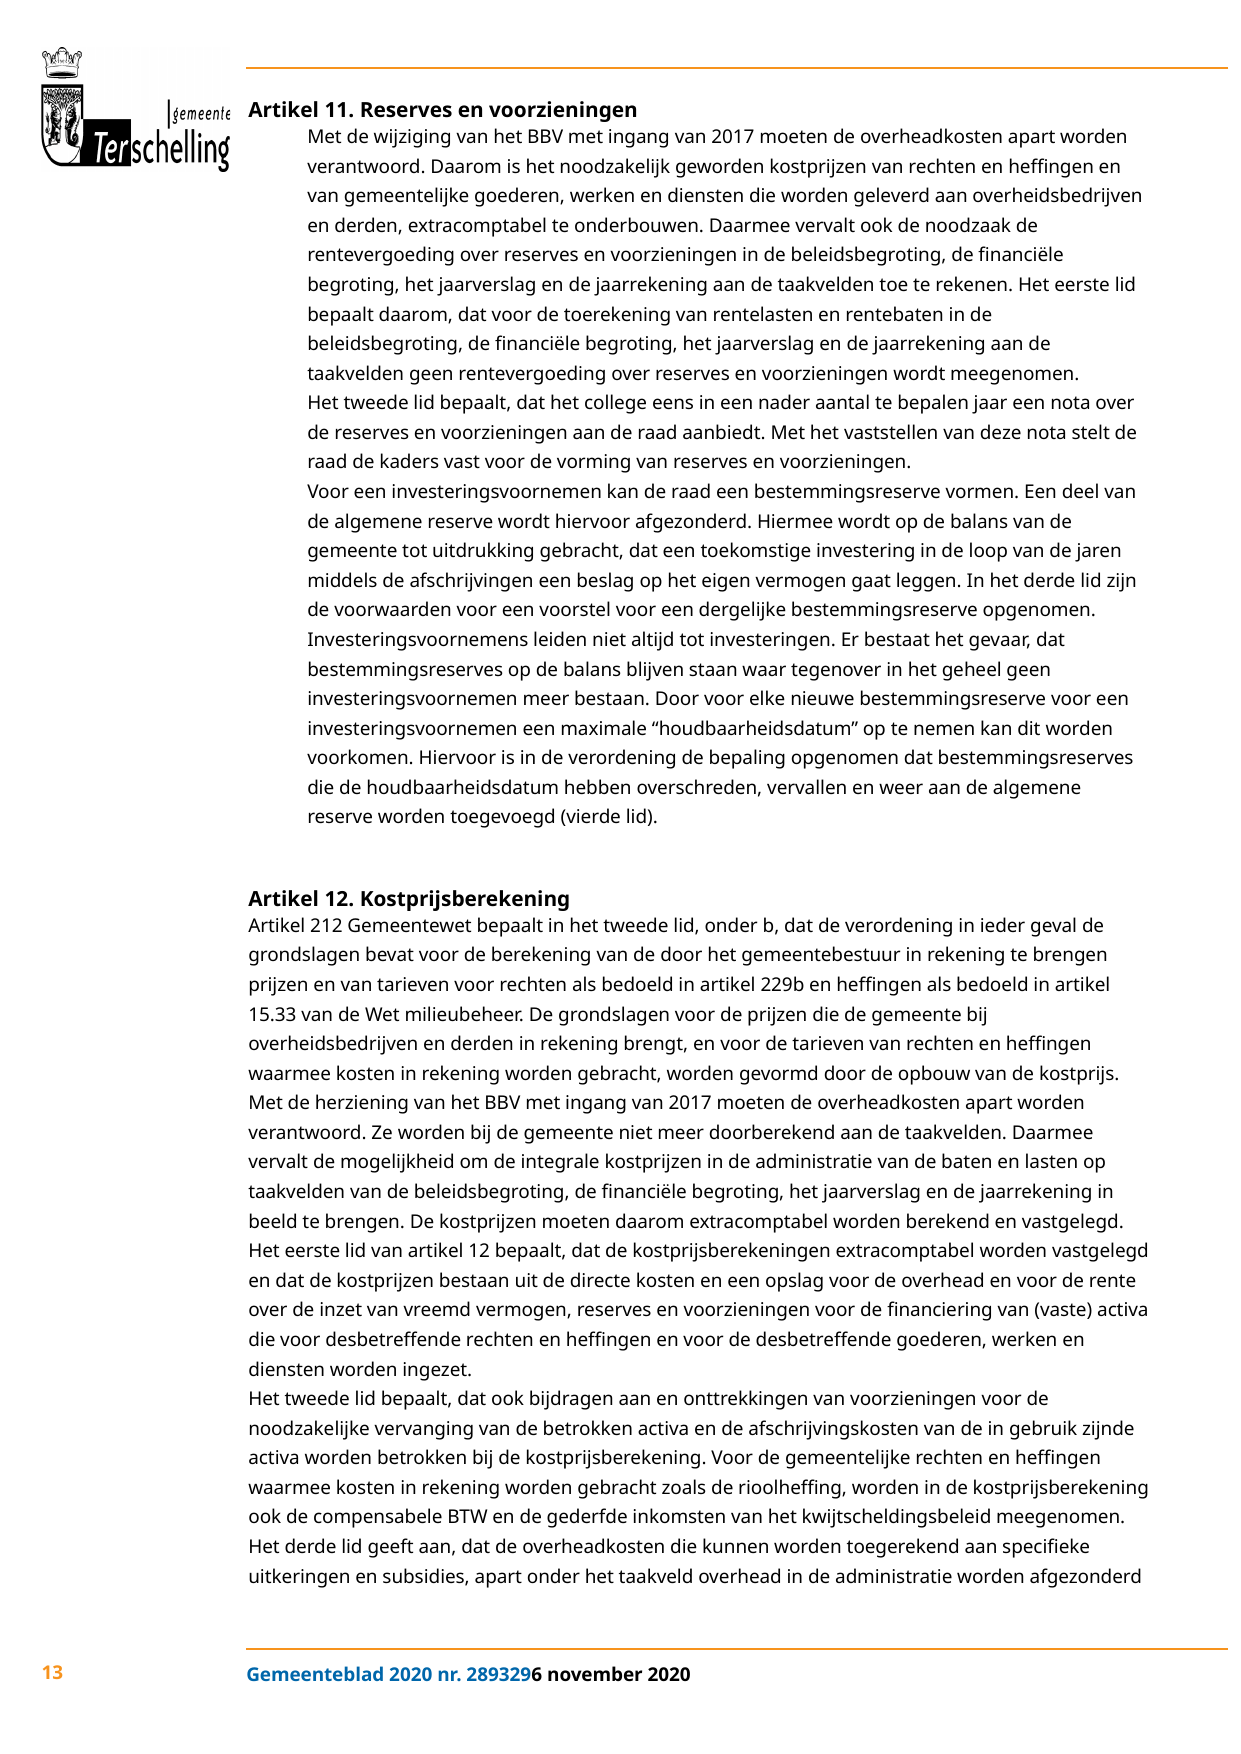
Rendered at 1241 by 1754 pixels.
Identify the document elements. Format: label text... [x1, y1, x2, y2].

picture [41, 47, 231, 172]
list Het tweede lid bepaalt, dat het college eens in een nader aantal te bepalen jaar een nota over de reserves en voorzieningen aan de raad aanbiedt. Met het vaststellen van deze nota stelt de raad de kaders vast voor de vorming van reserves en voorzieningen. [248, 389, 1152, 474]
text Artikel 12. Kostprijsberekening [248, 884, 1152, 912]
text Het derde lid geeft aan, dat de overheadkosten die kunnen worden toegerekend aan specifieke uitkeringen en subsidies, apart onder het taakveld overhead in de administratie worden afgezonderd [248, 1533, 1152, 1589]
list Voor een investeringsvoornemen kan de raad een bestemmingsreserve vormen. Een deel van de algemene reserve wordt hiervoor afgezonderd. Hiermee wordt op de balans van de gemeente tot uitdrukking gebracht, dat een toekomstige investering in de loop van de jaren middels de afschrijvingen een beslag op het eigen vermogen gaat leggen. In het derde lid zijn de voorwaarden voor een voorstel voor een dergelijke bestemmingsreserve opgenomen. [248, 478, 1152, 622]
list Met de wijziging van het BBV met ingang van 2017 moeten de overheadkosten apart worden verantwoord. Daarom is het noodzakelijk geworden kostprijzen van rechten en heffingen en van gemeentelijke goederen, werken en diensten die worden geleverd aan overheidsbedrijven en derden, extracomptabel te onderbouwen. Daarmee vervalt ook de noodzaak de rentevergoeding over reserves en voorzieningen in de beleidsbegroting, de financiële begroting, het jaarverslag en de jaarrekening aan de taakvelden toe te rekenen. Het eerste lid bepaalt daarom, dat voor de toerekening van rentelasten en rentebaten in de beleidsbegroting, de financiële begroting, het jaarverslag en de jaarrekening aan de taakvelden geen rentevergoeding over reserves en voorzieningen wordt meegenomen. [248, 123, 1152, 386]
text Artikel 11. Reserves en voorzieningen [248, 95, 1152, 123]
text Met de herziening van het BBV met ingang van 2017 moeten de overheadkosten apart worden verantwoord. Ze worden bij de gemeente niet meer doorberekend aan de taakvelden. Daarmee vervalt de mogelijkheid om de integrale kostprijzen in de administratie van de baten en lasten op taakvelden van de beleidsbegroting, de financiële begroting, het jaarverslag en de jaarrekening in beeld te brengen. De kostprijzen moeten daarom extracomptabel worden berekend en vastgelegd. [248, 1089, 1152, 1234]
text Het tweede lid bepaalt, dat ook bijdragen aan en onttrekkingen van voorzieningen voor de noodzakelijke vervanging van de betrokken activa en de afschrijvingskosten van de in gebruik zijnde activa worden betrokken bij de kostprijsberekening. Voor de gemeentelijke rechten en heffingen waarmee kosten in rekening worden gebracht zoals de rioolheffing, worden in de kostprijsberekening ook de compensabele BTW en de gederfde inkomsten van het kwijtscheldingsbeleid meegenomen. [248, 1385, 1152, 1529]
list Investeringsvoornemens leiden niet altijd tot investeringen. Er bestaat het gevaar, dat bestemmingsreserves op de balans blijven staan waar tegenover in het geheel geen investeringsvoornemen meer bestaan. Door voor elke nieuwe bestemmingsreserve voor een investeringsvoornemen een maximale “houdbaarheidsdatum” op te nemen kan dit worden voorkomen. Hiervoor is in de verordening de bepaling opgenomen dat bestemmingsreserves die de houdbaarheidsdatum hebben overschreden, vervallen en weer aan de algemene reserve worden toegevoegd (vierde lid). [248, 626, 1152, 829]
text Artikel 212 Gemeentewet bepaalt in het tweede lid, onder b, dat de verordening in ieder geval de grondslagen bevat voor de berekening van de door het gemeentebestuur in rekening te brengen prijzen en van tarieven voor rechten als bedoeld in artikel 229b en heffingen als bedoeld in artikel 15.33 van de Wet milieubeheer. De grondslagen voor de prijzen die de gemeente bij overheidsbedrijven en derden in rekening brengt, en voor de tarieven van rechten en heffingen waarmee kosten in rekening worden gebracht, worden gevormd door de opbouw van de kostprijs. [248, 912, 1152, 1086]
text Het eerste lid van artikel 12 bepaalt, dat de kostprijsberekeningen extracomptabel worden vastgelegd en dat de kostprijzen bestaan uit de directe kosten en een opslag voor de overhead en voor de rente over de inzet van vreemd vermogen, reserves en voorzieningen voor de financiering van (vaste) activa die voor desbetreffende rechten en heffingen en voor de desbetreffende goederen, werken en diensten worden ingezet. [248, 1237, 1152, 1382]
